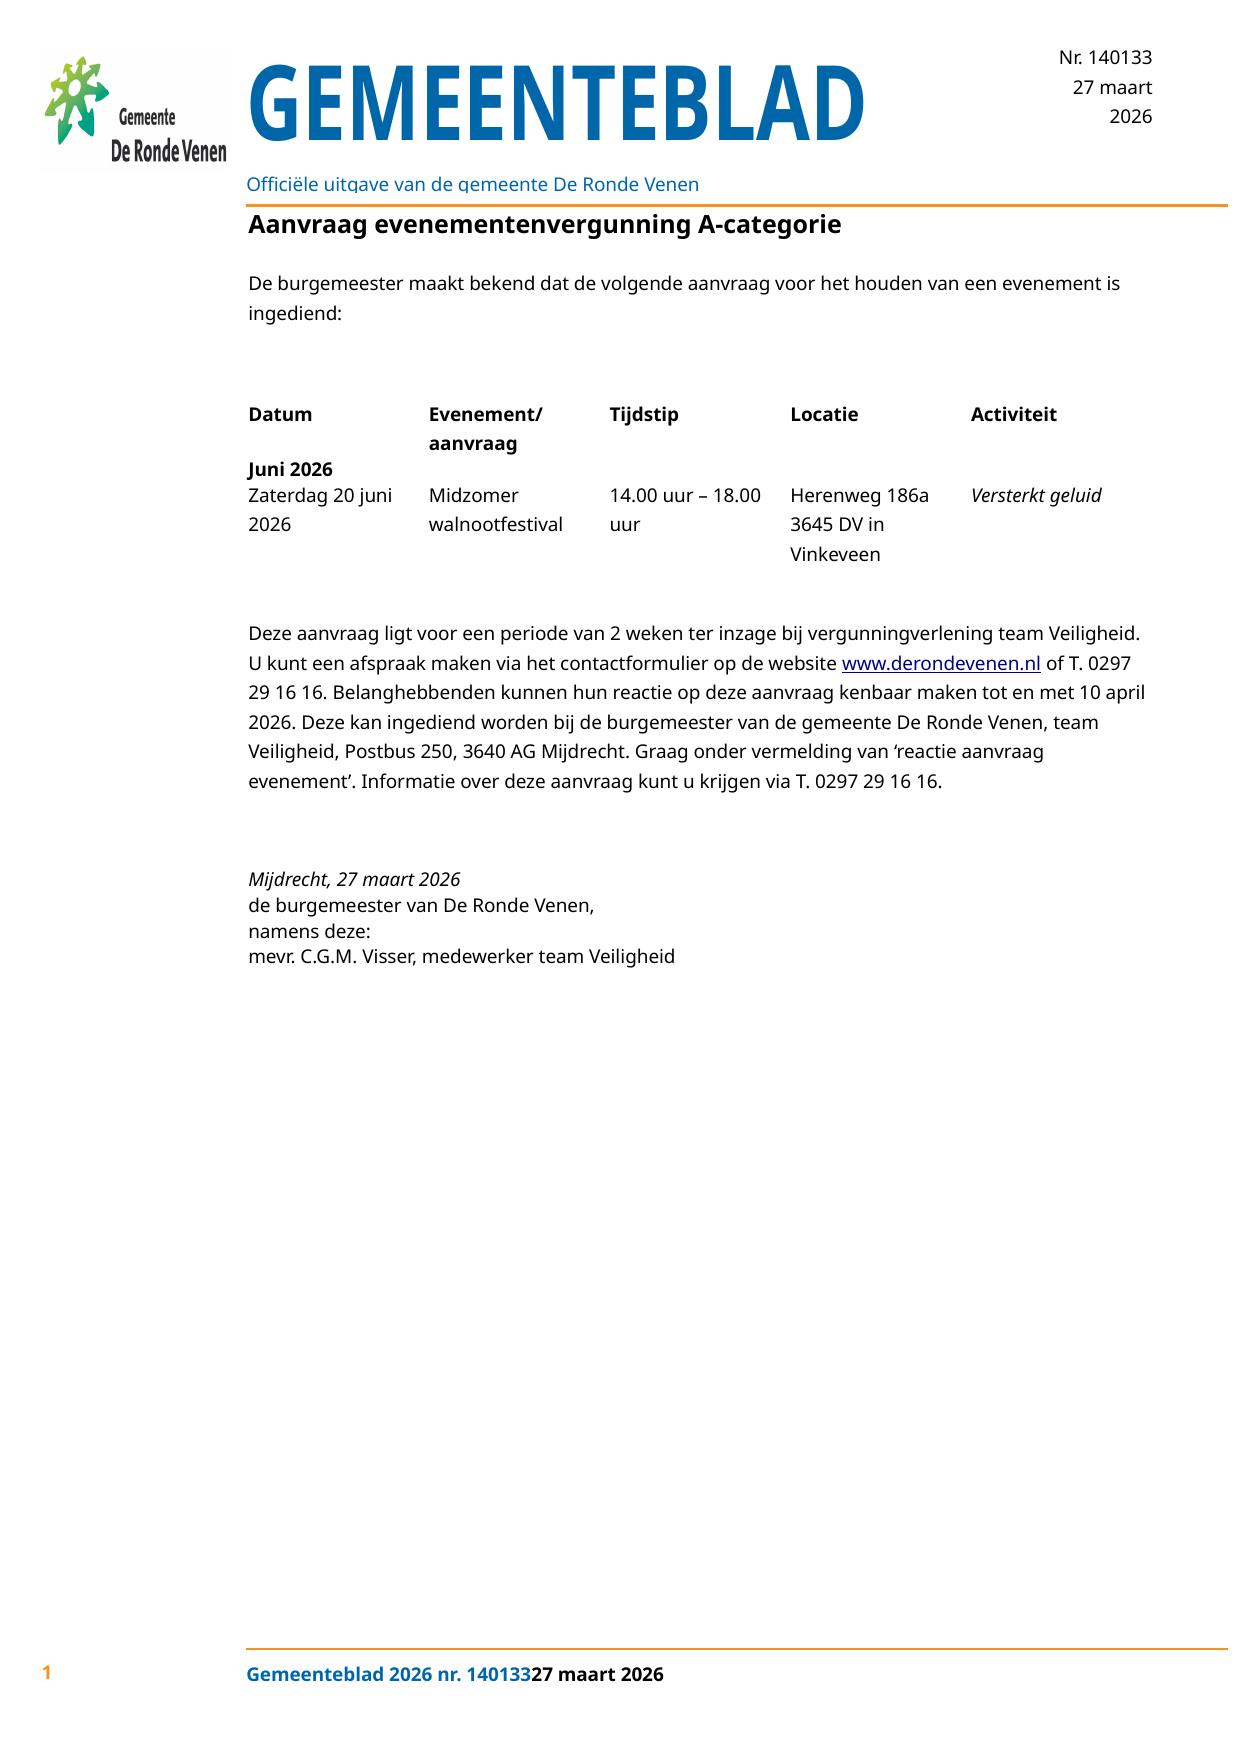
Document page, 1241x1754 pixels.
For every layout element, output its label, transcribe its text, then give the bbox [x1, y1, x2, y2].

text Mijdrecht, 27 maart 2026 [248, 867, 1152, 892]
text Deze aanvraag ligt voor een periode van 2 weken ter inzage bij vergunningverlening team Veiligheid. U kunt een afspraak maken via het contactformulier op de website www.derondevenen.nl of T. 0297 29 16 16. Belanghebbenden kunnen hun reactie op deze aanvraag kenbaar maken tot en met 10 april 2026. Deze kan ingediend worden bij de burgemeester van de gemeente De Ronde Venen, team Veiligheid, Postbus 250, 3640 AG Mijdrecht. Graag onder vermelding van ‘reactie aanvraag evenement’. Informatie over deze aanvraag kunt u krijgen via T. 0297 29 16 16. [248, 620, 1152, 794]
table_header Locatie [790, 401, 971, 456]
table_cell Herenweg 186a 3645 DV in Vinkeveen [790, 482, 971, 567]
text Aanvraag evenementenvergunning A-categorie [248, 207, 1152, 241]
table_header Evenement/aanvraag [429, 401, 609, 456]
picture [41, 47, 231, 172]
table_header Datum [248, 401, 429, 456]
text mevr. C.G.M. Visser, medewerker team Veiligheid [248, 944, 1152, 969]
table_cell Zaterdag 20 juni 2026 [248, 482, 429, 567]
table_cell [429, 456, 609, 482]
table_header Activiteit [971, 401, 1152, 456]
table_cell 14.00 uur – 18.00 uur [609, 482, 790, 567]
table_cell [609, 456, 790, 482]
table_cell Juni 2026 [248, 456, 429, 482]
text namens deze: [248, 918, 1152, 944]
text De burgemeester maakt bekend dat de volgende aanvraag voor het houden van een evenement is ingediend: [248, 270, 1152, 326]
table_cell [790, 456, 971, 482]
text de burgemeester van De Ronde Venen, [248, 892, 1152, 918]
table_cell Versterkt geluid [971, 482, 1152, 567]
table_cell [971, 456, 1152, 482]
table_cell Midzomer walnootfestival [429, 482, 609, 567]
table_header Tijdstip [609, 401, 790, 456]
